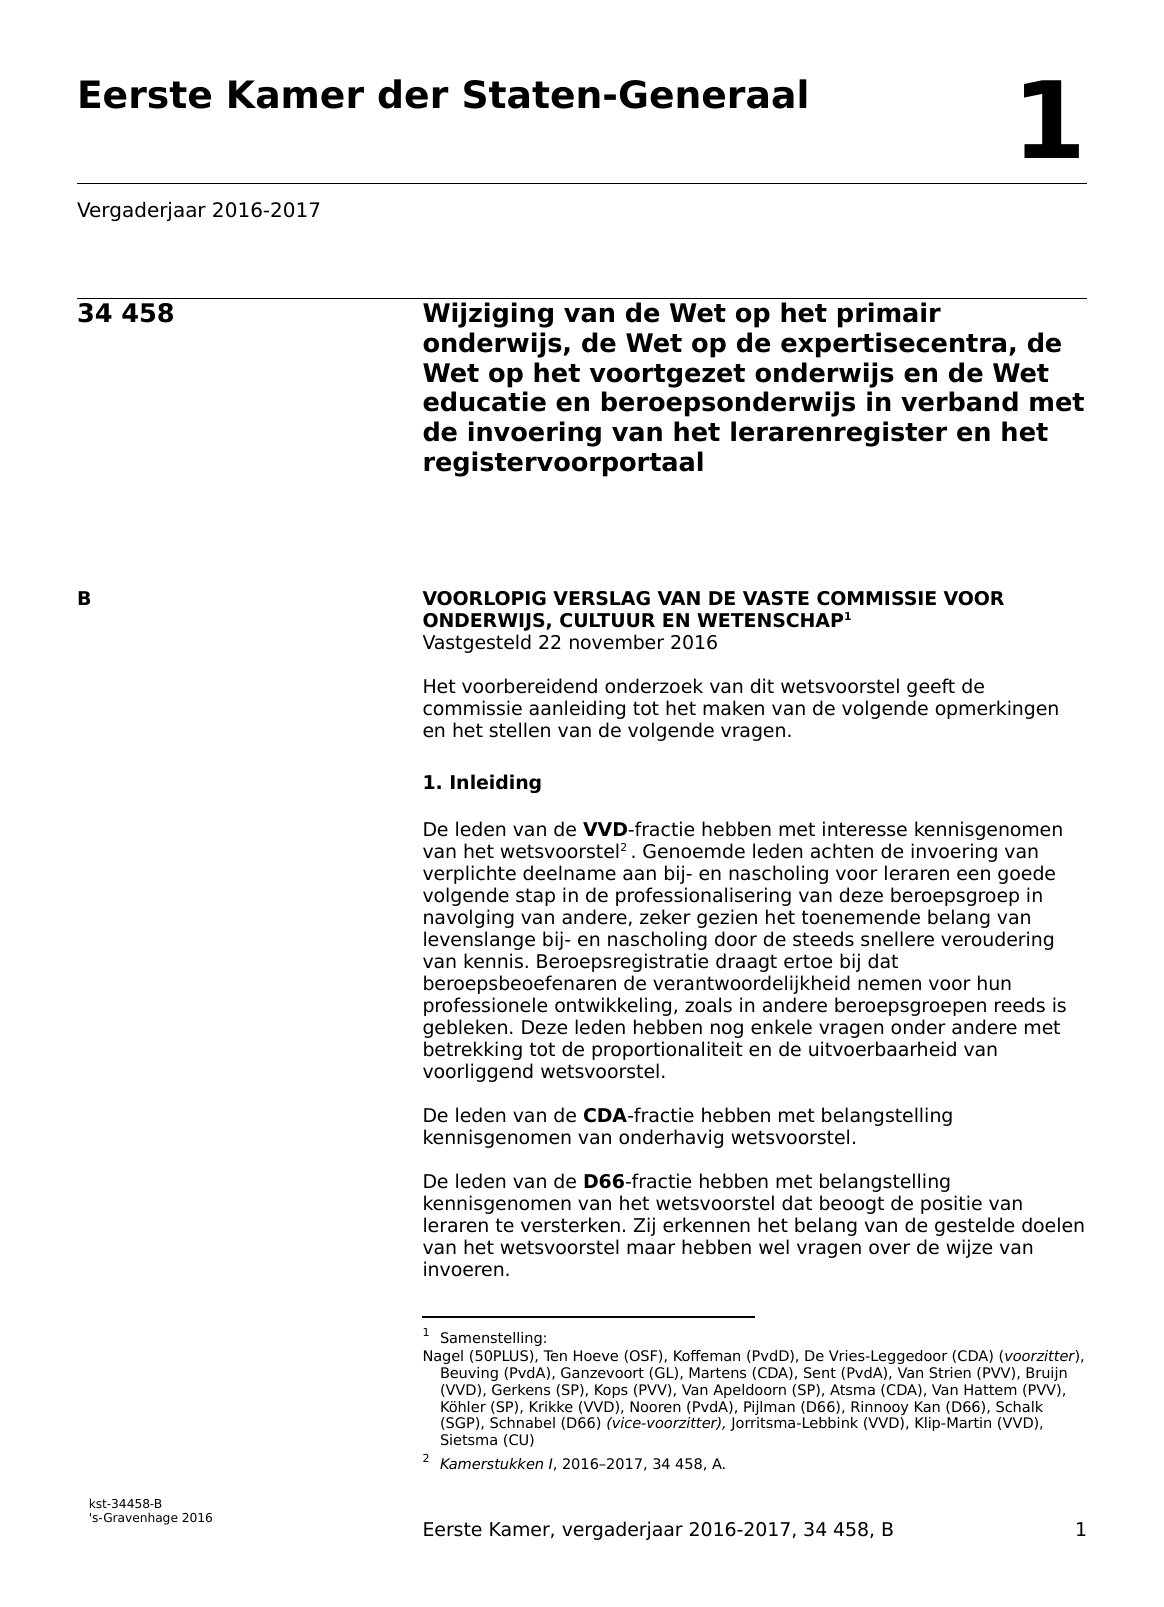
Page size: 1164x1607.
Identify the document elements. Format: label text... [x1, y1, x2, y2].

text De leden van de VVD-fractie hebben met interesse kennisgenomen van het wetsvoorstel. Genoemde leden achten de invoering van verplichte deelname aan bij- en nascholing voor leraren een goede volgende stap in de professionalisering van deze beroepsgroep in navolging van andere, zeker gezien het toenemende belang van levenslange bij- en nascholing door de steeds snellere veroudering van kennis. Beroepsregistratie draagt ertoe bij dat beroepsbeoefenaren de verantwoordelijkheid nemen voor hun professionele ontwikkeling, zoals in andere beroepsgroepen reeds is gebleken. Deze leden hebben nog enkele vragen onder andere met betrekking tot de proportionaliteit en de uitvoerbaarheid van voorliggend wetsvoorstel. [422, 819, 1087, 1083]
subtitle 1. Inleiding [422, 772, 1087, 794]
text Kamerstukken I, 2016–2017, 34 458, A. [422, 1452, 1087, 1474]
text 's-Gravenhage 2016 [88, 1511, 323, 1525]
table_header 1 [886, 59, 1087, 183]
text Vastgesteld 22 november 2016 [422, 632, 1087, 654]
text De leden van de CDA-fractie hebben met belangstelling kennisgenomen van onderhavig wetsvoorstel. [422, 1105, 1087, 1149]
subtitle 34 458 Wijziging van de Wet op het primair onderwijs, de Wet op de expertisecentra, de Wet op het voortgezet onderwijs en de Wet educatie en beroepsonderwijs in verband met de invoering van het lerarenregister en het registervoorportaal [77, 299, 1087, 477]
text Samenstelling: [422, 1326, 1087, 1348]
table_cell Vergaderjaar 2016-2017 [77, 184, 1087, 298]
table_header Eerste Kamer der Staten-Generaal [77, 59, 886, 183]
text Nagel (50PLUS), Ten Hoeve (OSF), Koffeman (PvdD), De Vries-Leggedoor (CDA) (voorzitter), Beuving (PvdA), Ganzevoort (GL), Martens (CDA), Sent (PvdA), Van Strien (PVV), Bruijn (VVD), Gerkens (SP), Kops (PVV), Van Apeldoorn (SP), Atsma (CDA), Van Hattem (PVV), Köhler (SP), Krikke (VVD), Nooren (PvdA), Pijlman (D66), Rinnooy Kan (D66), Schalk (SGP), Schnabel (D66) (vice-voorzitter), Jorritsma-Lebbink (VVD), Klip-Martin (VVD), Sietsma (CU) [422, 1348, 1087, 1449]
subtitle B VOORLOPIG VERSLAG VAN DE VASTE COMMISSIE VOOR ONDERWIJS, CULTUUR EN WETENSCHAP [77, 588, 1087, 632]
text De leden van de D66-fractie hebben met belangstelling kennisgenomen van het wetsvoorstel dat beoogt de positie van leraren te versterken. Zij erkennen het belang van de gestelde doelen van het wetsvoorstel maar hebben wel vragen over de wijze van invoeren. [422, 1171, 1087, 1281]
text kst-34458-B [88, 1497, 323, 1511]
text Het voorbereidend onderzoek van dit wetsvoorstel geeft de commissie aanleiding tot het maken van de volgende opmerkingen en het stellen van de volgende vragen. [422, 676, 1087, 742]
